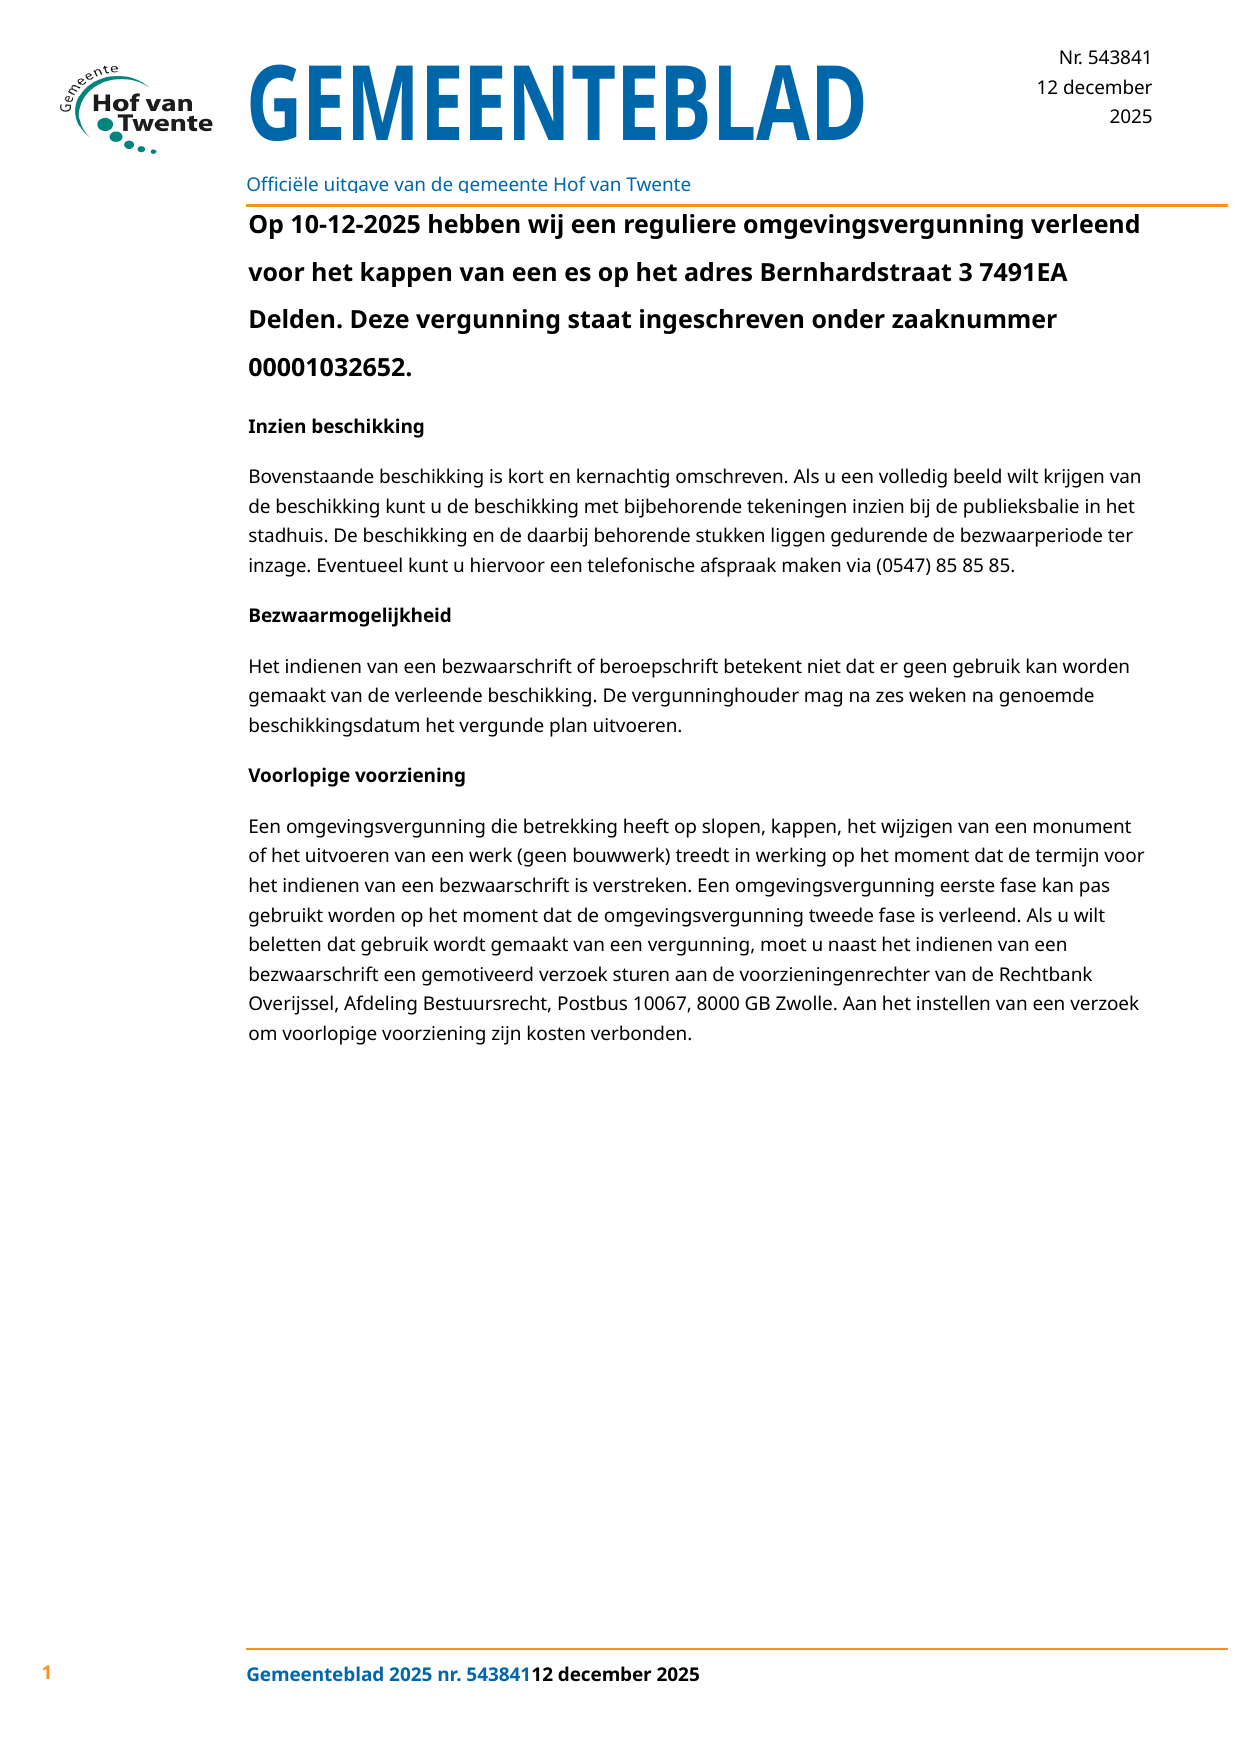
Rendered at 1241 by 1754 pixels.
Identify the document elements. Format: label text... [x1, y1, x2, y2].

picture [41, 47, 231, 172]
text Bovenstaande beschikking is kort en kernachtig omschreven. Als u een volledig beeld wilt krijgen van de beschikking kunt u de beschikking met bijbehorende tekeningen inzien bij de publieksbalie in het stadhuis. De beschikking en de daarbij behorende stukken liggen gedurende de bezwaarperiode ter inzage. Eventueel kunt u hiervoor een telefonische afspraak maken via (0547) 85 85 85. [248, 463, 1152, 578]
text Op 10-12-2025 hebben wij een reguliere omgevingsvergunning verleend voor het kappen van een es op het adres Bernhardstraat 3 7491EA Delden. Deze vergunning staat ingeschreven onder zaaknummer 00001032652. [248, 207, 1152, 384]
text Voorlopige voorziening [248, 763, 1152, 788]
text Een omgevingsvergunning die betrekking heeft op slopen, kappen, het wijzigen van een monument of het uitvoeren van een werk (geen bouwwerk) treedt in werking op het moment dat de termijn voor het indienen van een bezwaarschrift is verstreken. Een omgevingsvergunning eerste fase kan pas gebruikt worden op het moment dat de omgevingsvergunning tweede fase is verleend. Als u wilt beletten dat gebruik wordt gemaakt van een vergunning, moet u naast het indienen van een bezwaarschrift een gemotiveerd verzoek sturen aan de voorzieningenrechter van de Rechtbank Overijssel, Afdeling Bestuursrecht, Postbus 10067, 8000 GB Zwolle. Aan het instellen van een verzoek om voorlopige voorziening zijn kosten verbonden. [248, 813, 1152, 1046]
text Bezwaarmogelijkheid [248, 603, 1152, 628]
text Het indienen van een bezwaarschrift of beroepschrift betekent niet dat er geen gebruik kan worden gemaakt van de verleende beschikking. De vergunninghouder mag na zes weken na genoemde beschikkingsdatum het vergunde plan uitvoeren. [248, 653, 1152, 738]
text Inzien beschikking [248, 413, 1152, 439]
